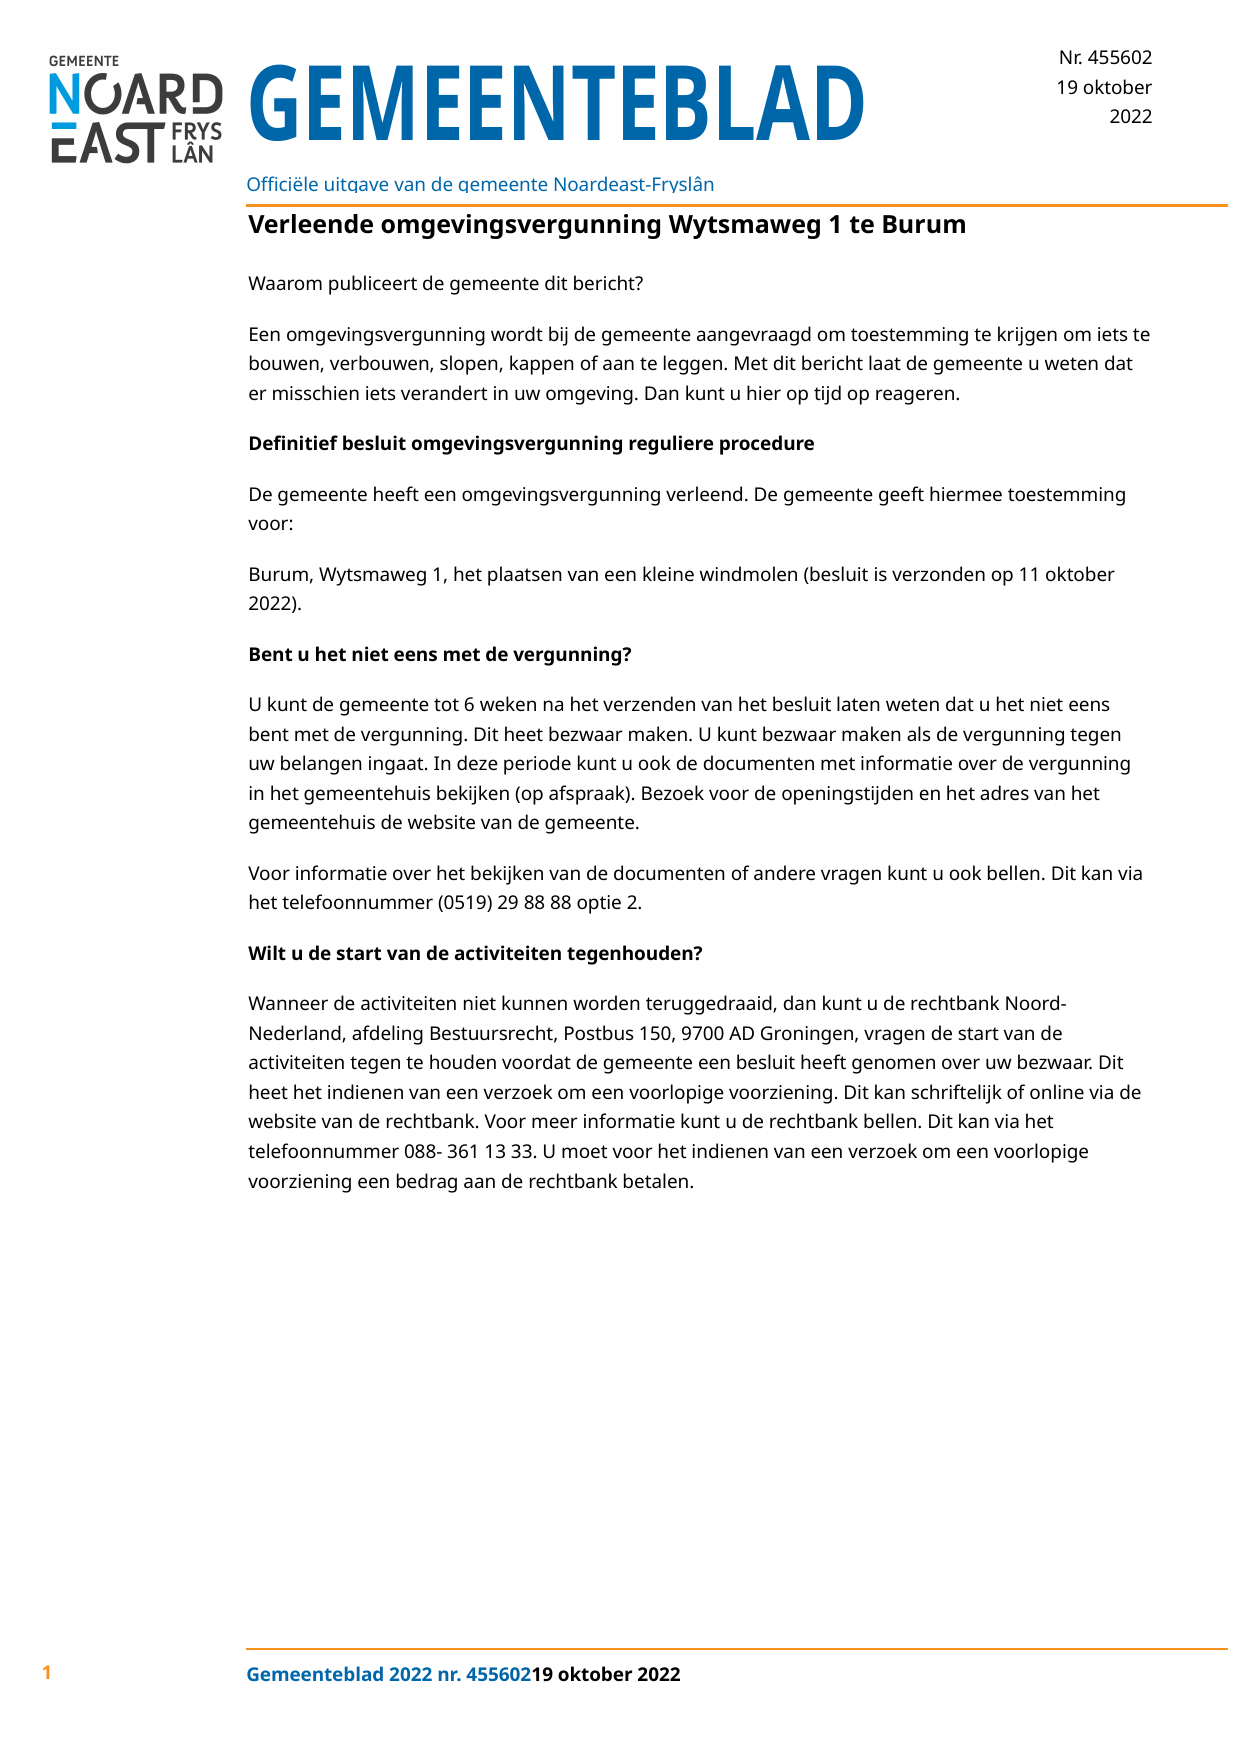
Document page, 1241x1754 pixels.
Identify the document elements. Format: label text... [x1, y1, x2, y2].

text Wanneer de activiteiten niet kunnen worden teruggedraaid, dan kunt u de rechtbank Noord-Nederland, afdeling Bestuursrecht, Postbus 150, 9700 AD Groningen, vragen de start van de activiteiten tegen te houden voordat de gemeente een besluit heeft genomen over uw bezwaar. Dit heet het indienen van een verzoek om een voorlopige voorziening. Dit kan schriftelijk of online via de website van de rechtbank. Voor meer informatie kunt u de rechtbank bellen. Dit kan via het telefoonnummer 088- 361 13 33. U moet voor het indienen van een verzoek om een voorlopige voorziening een bedrag aan de rechtbank betalen. [248, 990, 1152, 1193]
text Een omgevingsvergunning wordt bij de gemeente aangevraagd om toestemming te krijgen om iets te bouwen, verbouwen, slopen, kappen of aan te leggen. Met dit bericht laat de gemeente u weten dat er misschien iets verandert in uw omgeving. Dan kunt u hier op tijd op reageren. [248, 321, 1152, 406]
picture [41, 47, 231, 172]
text Definitief besluit omgevingsvergunning reguliere procedure [248, 430, 1152, 456]
text Verleende omgevingsvergunning Wytsmaweg 1 te Burum [248, 207, 1152, 241]
text U kunt de gemeente tot 6 weken na het verzenden van het besluit laten weten dat u het niet eens bent met de vergunning. Dit heet bezwaar maken. U kunt bezwaar maken als de vergunning tegen uw belangen ingaat. In deze periode kunt u ook de documenten met informatie over de vergunning in het gemeentehuis bekijken (op afspraak). Bezoek voor de openingstijden en het adres van het gemeentehuis de website van de gemeente. [248, 691, 1152, 835]
text Burum, Wytsmaweg 1, het plaatsen van een kleine windmolen (besluit is verzonden op 11 oktober 2022). [248, 561, 1152, 616]
text Voor informatie over het bekijken van de documenten of andere vragen kunt u ook bellen. Dit kan via het telefoonnummer (0519) 29 88 88 optie 2. [248, 860, 1152, 915]
text De gemeente heeft een omgevingsvergunning verleend. De gemeente geeft hiermee toestemming voor: [248, 481, 1152, 536]
text Waarom publiceert de gemeente dit bericht? [248, 270, 1152, 296]
text Wilt u de start van de activiteiten tegenhouden? [248, 940, 1152, 966]
text Bent u het niet eens met de vergunning? [248, 641, 1152, 666]
